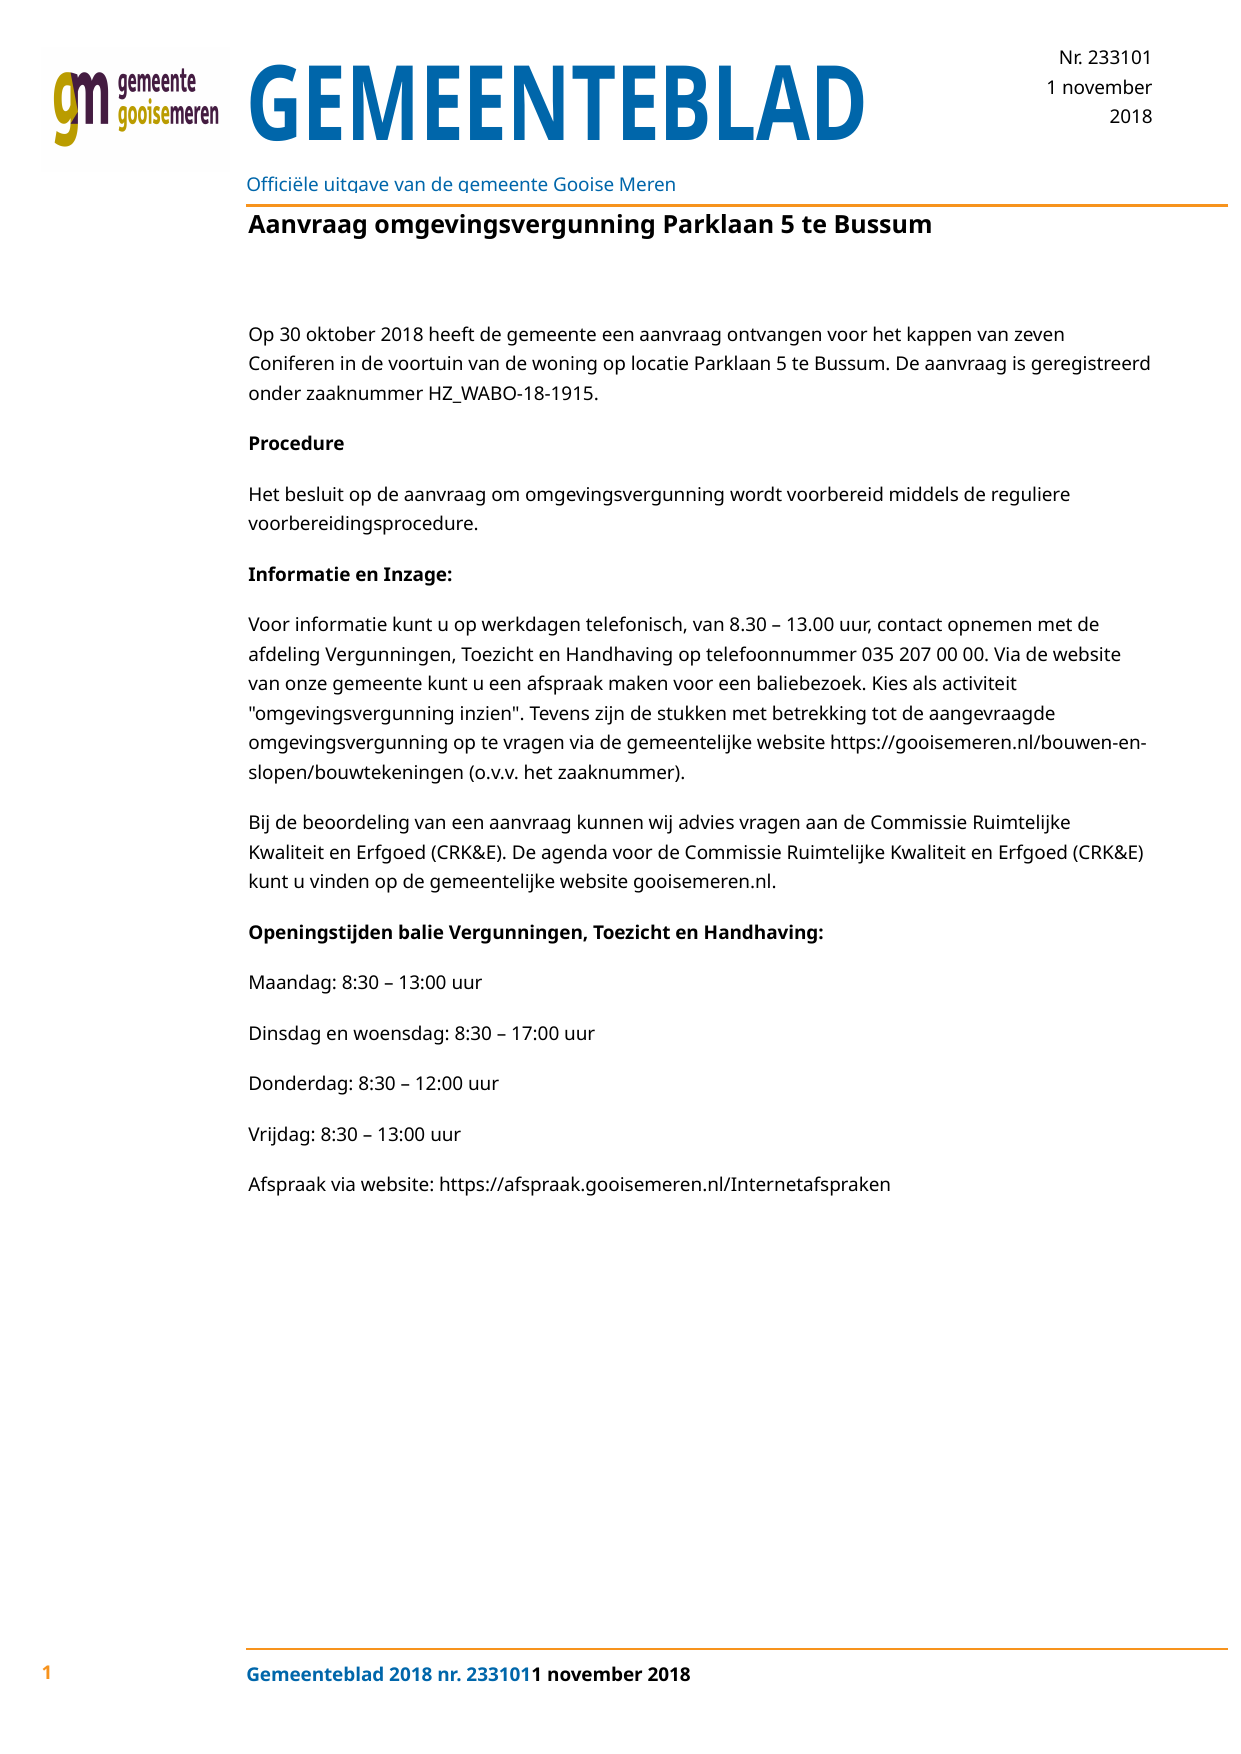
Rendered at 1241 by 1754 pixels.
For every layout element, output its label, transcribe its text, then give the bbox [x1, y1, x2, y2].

text Bij de beoordeling van een aanvraag kunnen wij advies vragen aan de Commissie Ruimtelijke Kwaliteit en Erfgoed (CRK&E). De agenda voor de Commissie Ruimtelijke Kwaliteit en Erfgoed (CRK&E) kunt u vinden op de gemeentelijke website gooisemeren.nl. [248, 809, 1152, 894]
text Procedure [248, 430, 1152, 456]
picture [41, 47, 231, 172]
text Aanvraag omgevingsvergunning Parklaan 5 te Bussum [248, 207, 1152, 241]
text Het besluit op de aanvraag om omgevingsvergunning wordt voorbereid middels de reguliere voorbereidingsprocedure. [248, 481, 1152, 536]
text Donderdag: 8:30 – 12:00 uur [248, 1070, 1152, 1096]
text Afspraak via website: https://afspraak.gooisemeren.nl/Internetafspraken [248, 1171, 1152, 1197]
text Dinsdag en woensdag: 8:30 – 17:00 uur [248, 1020, 1152, 1046]
text Openingstijden balie Vergunningen, Toezicht en Handhaving: [248, 919, 1152, 945]
text Maandag: 8:30 – 13:00 uur [248, 969, 1152, 995]
text Informatie en Inzage: [248, 561, 1152, 586]
text Op 30 oktober 2018 heeft de gemeente een aanvraag ontvangen voor het kappen van zeven Coniferen in de voortuin van de woning op locatie Parklaan 5 te Bussum. De aanvraag is geregistreerd onder zaaknummer HZ_WABO-18-1915. [248, 321, 1152, 406]
text Vrijdag: 8:30 – 13:00 uur [248, 1121, 1152, 1146]
text Voor informatie kunt u op werkdagen telefonisch, van 8.30 – 13.00 uur, contact opnemen met de afdeling Vergunningen, Toezicht en Handhaving op telefoonnummer 035 207 00 00. Via de website van onze gemeente kunt u een afspraak maken voor een baliebezoek. Kies als activiteit "omgevingsvergunning inzien". Tevens zijn de stukken met betrekking tot de aangevraagde omgevingsvergunning op te vragen via de gemeentelijke website https://gooisemeren.nl/bouwen-en-slopen/bouwtekeningen (o.v.v. het zaaknummer). [248, 611, 1152, 785]
